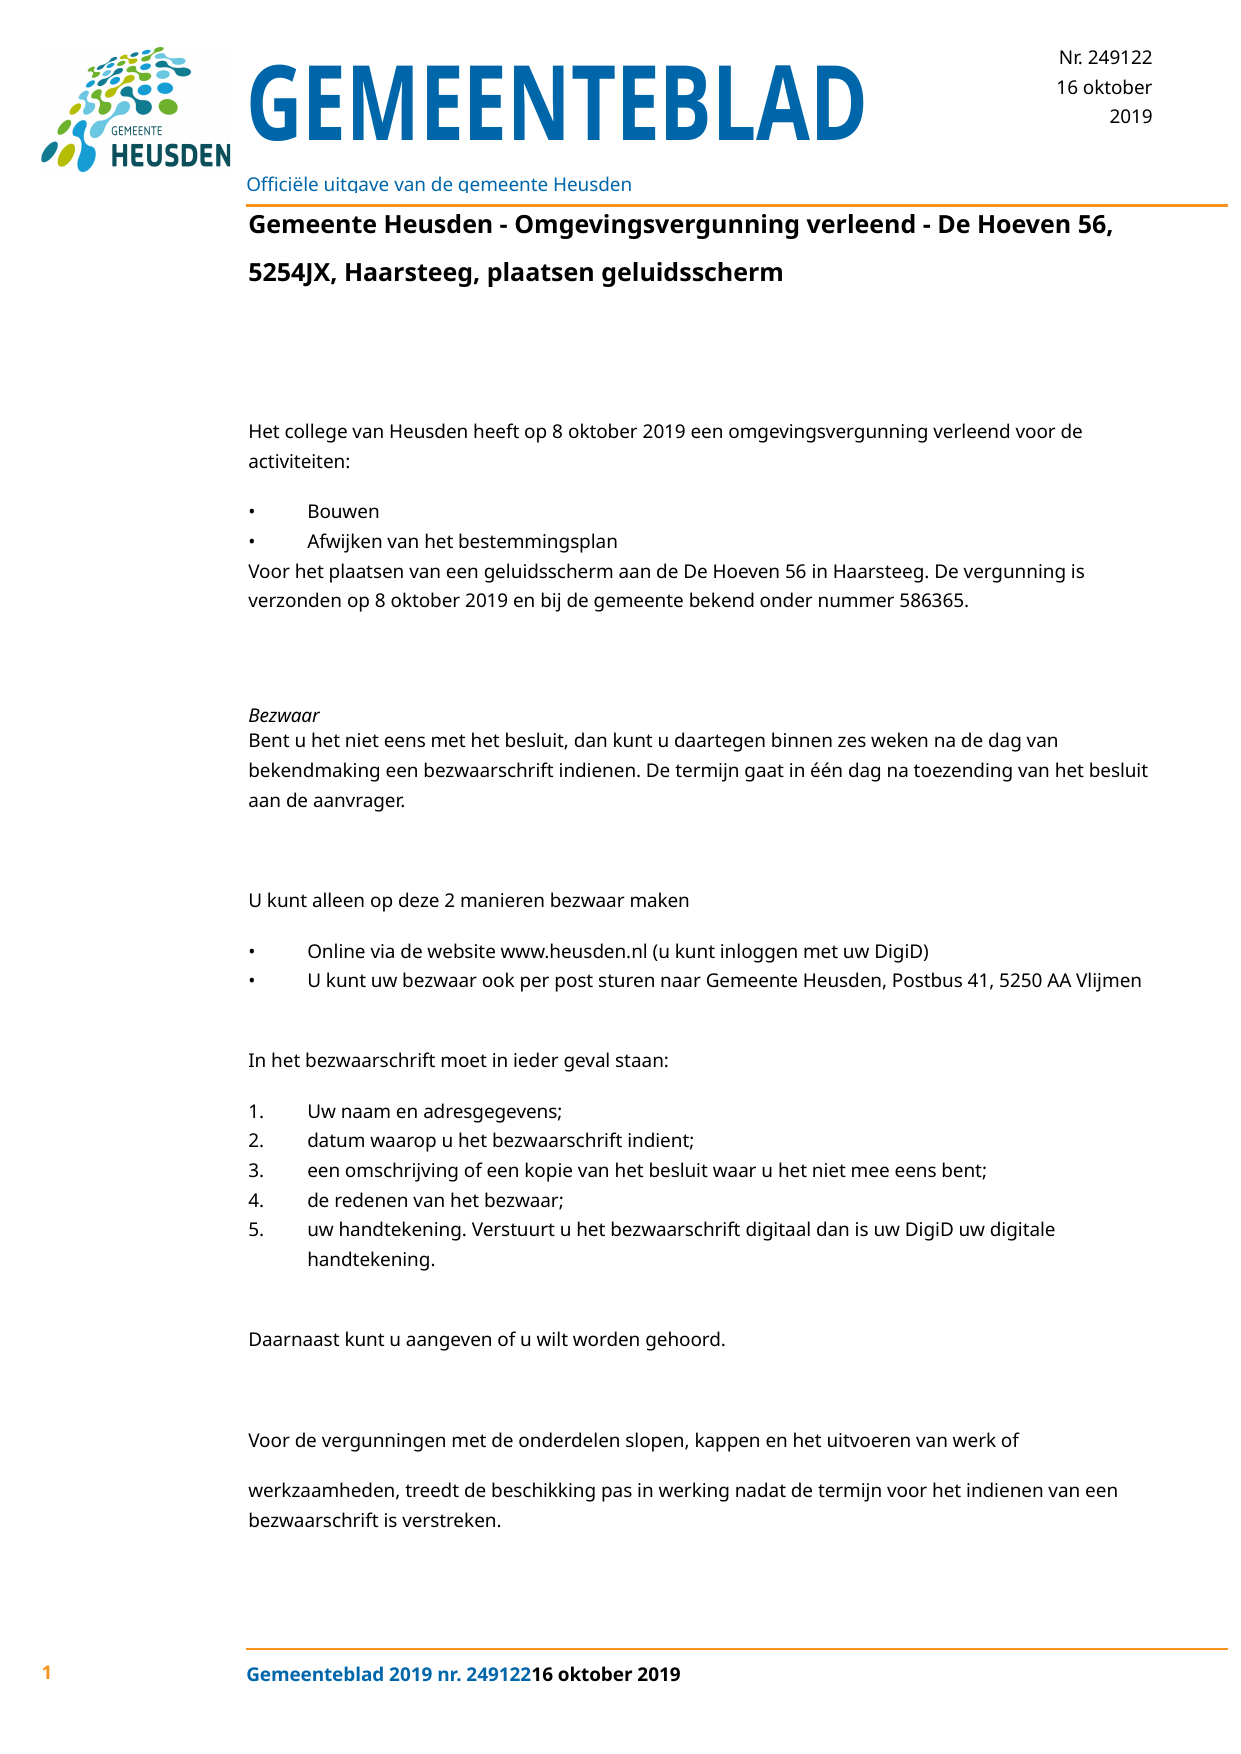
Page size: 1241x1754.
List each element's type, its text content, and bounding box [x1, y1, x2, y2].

text Gemeente Heusden - Omgevingsvergunning verleend - De Hoeven 56, 5254JX, Haarsteeg, plaatsen geluidsscherm [248, 207, 1152, 288]
list datum waarop u het bezwaarschrift indient; [248, 1128, 1152, 1153]
picture [41, 47, 231, 172]
text Daarnaast kunt u aangeven of u wilt worden gehoord. [248, 1326, 1152, 1352]
text werkzaamheden, treedt de beschikking pas in werking nadat de termijn voor het indienen van een bezwaarschrift is verstreken. [248, 1477, 1152, 1532]
list de redenen van het bezwaar; [248, 1187, 1152, 1212]
list uw handtekening. Verstuurt u het bezwaarschrift digitaal dan is uw DigiD uw digitale handtekening. [248, 1216, 1152, 1272]
text Bezwaar [248, 702, 1152, 728]
text Voor de vergunningen met de onderdelen slopen, kappen en het uitvoeren van werk of [248, 1427, 1152, 1452]
list Online via de website www.heusden.nl (u kunt inloggen met uw DigiD) [248, 938, 1152, 964]
list Uw naam en adresgegevens; [248, 1098, 1152, 1124]
text Het college van Heusden heeft op 8 oktober 2019 een omgevingsvergunning verleend voor de activiteiten: [248, 419, 1152, 474]
text Bent u het niet eens met het besluit, dan kunt u daartegen binnen zes weken na de dag van bekendmaking een bezwaarschrift indienen. De termijn gaat in één dag na toezending van het besluit aan de aanvrager. [248, 728, 1152, 812]
list Bouwen [248, 499, 1152, 524]
text Voor het plaatsen van een geluidsscherm aan de De Hoeven 56 in Haarsteeg. De vergunning is verzonden op 8 oktober 2019 en bij de gemeente bekend onder nummer 586365. [248, 558, 1152, 613]
list een omschrijving of een kopie van het besluit waar u het niet mee eens bent; [248, 1157, 1152, 1183]
list Afwijken van het bestemmingsplan [248, 528, 1152, 554]
text In het bezwaarschrift moet in ieder geval staan: [248, 1048, 1152, 1073]
text U kunt alleen op deze 2 manieren bezwaar maken [248, 888, 1152, 913]
list U kunt uw bezwaar ook per post sturen naar Gemeente Heusden, Postbus 41, 5250 AA Vlijmen [248, 968, 1152, 993]
